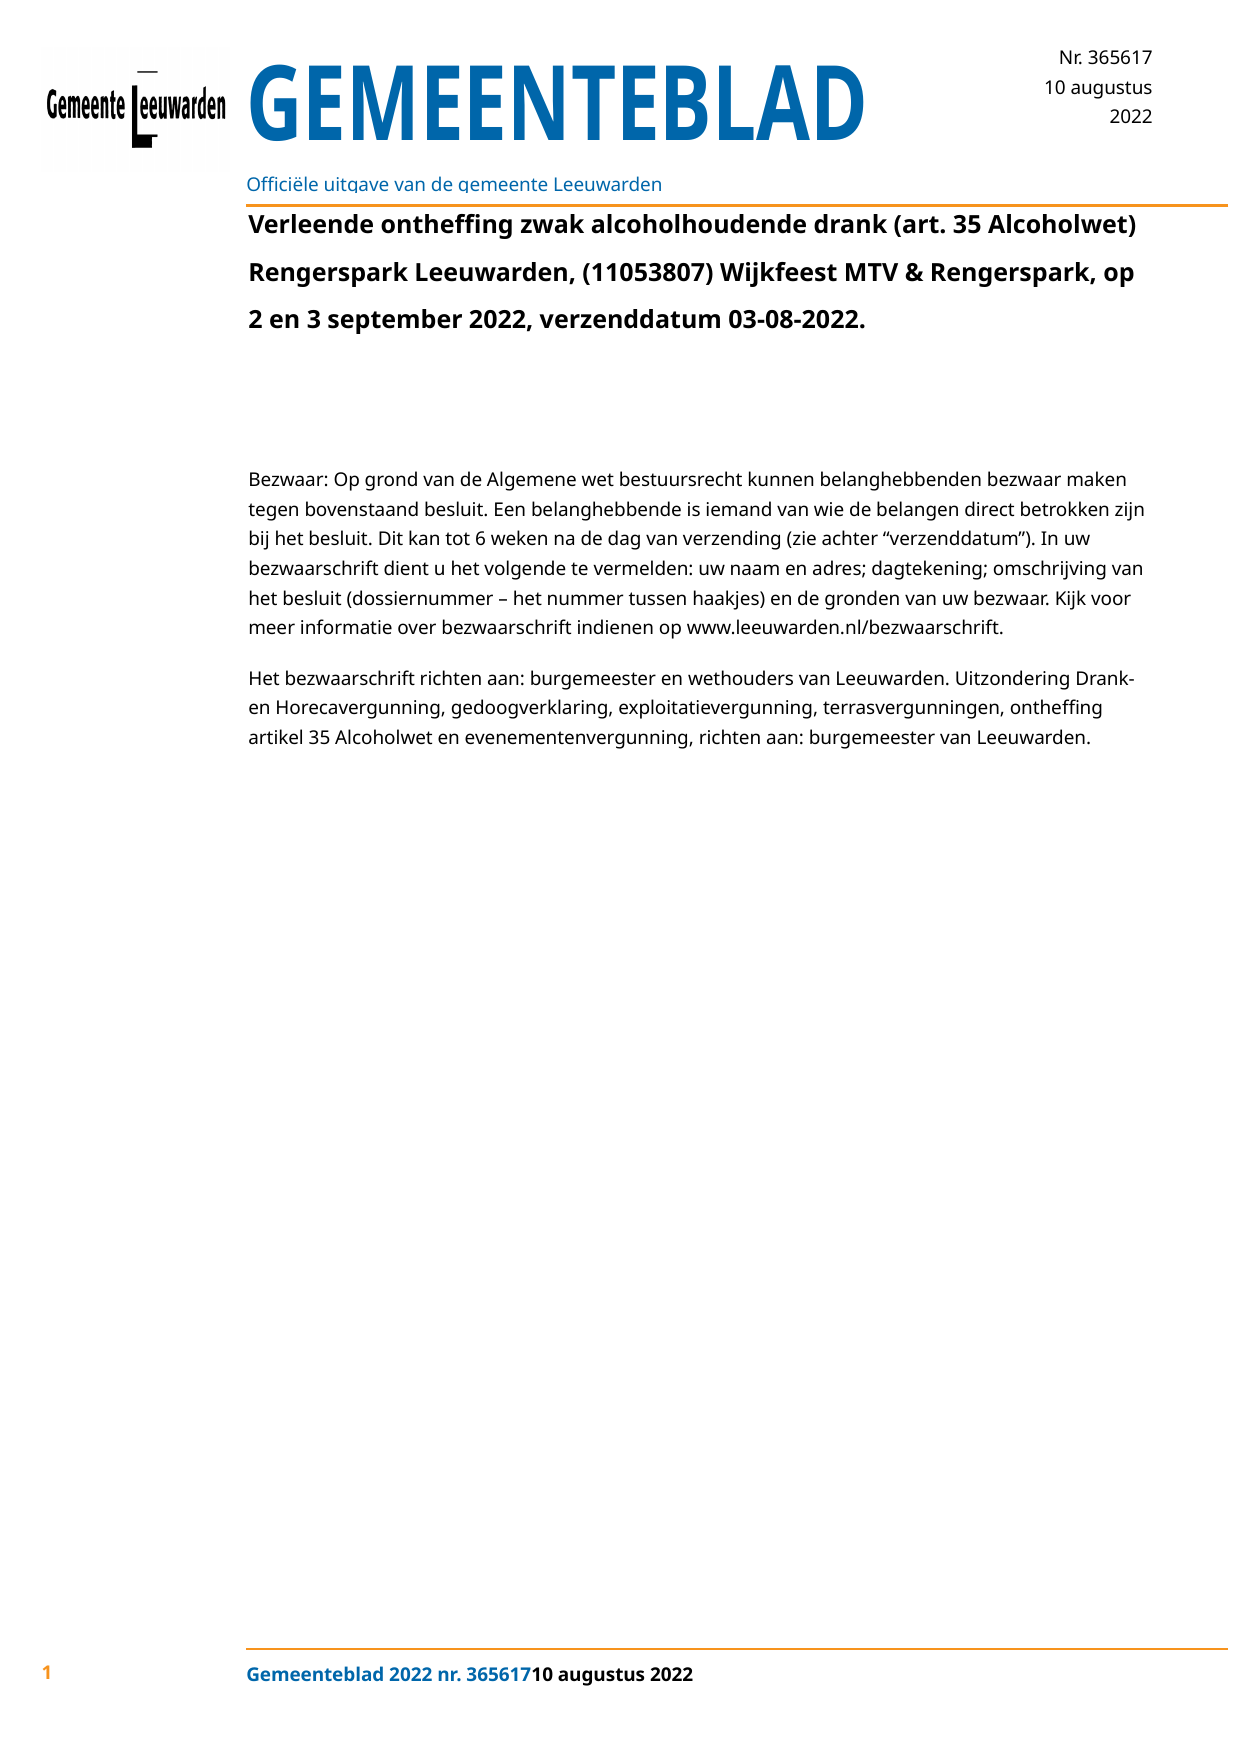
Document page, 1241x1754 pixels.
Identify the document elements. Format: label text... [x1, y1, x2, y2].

text Bezwaar: Op grond van de Algemene wet bestuursrecht kunnen belanghebbenden bezwaar maken tegen bovenstaand besluit. Een belanghebbende is iemand van wie de belangen direct betrokken zijn bij het besluit. Dit kan tot 6 weken na de dag van verzending (zie achter “verzenddatum”). In uw bezwaarschrift dient u het volgende te vermelden: uw naam en adres; dagtekening; omschrijving van het besluit (dossiernummer – het nummer tussen haakjes) en de gronden van uw bezwaar. Kijk voor meer informatie over bezwaarschrift indienen op www.leeuwarden.nl/bezwaarschrift. [248, 466, 1152, 640]
picture [41, 47, 231, 172]
text Het bezwaarschrift richten aan: burgemeester en wethouders van Leeuwarden. Uitzondering Drank- en Horecavergunning, gedoogverklaring, exploitatievergunning, terrasvergunningen, ontheffing artikel 35 Alcoholwet en evenementenvergunning, richten aan: burgemeester van Leeuwarden. [248, 665, 1152, 749]
text Verleende ontheffing zwak alcoholhoudende drank (art. 35 Alcoholwet) Rengerspark Leeuwarden, (11053807) Wijkfeest MTV & Rengerspark, op 2 en 3 september 2022, verzenddatum 03-08-2022. [248, 207, 1152, 336]
